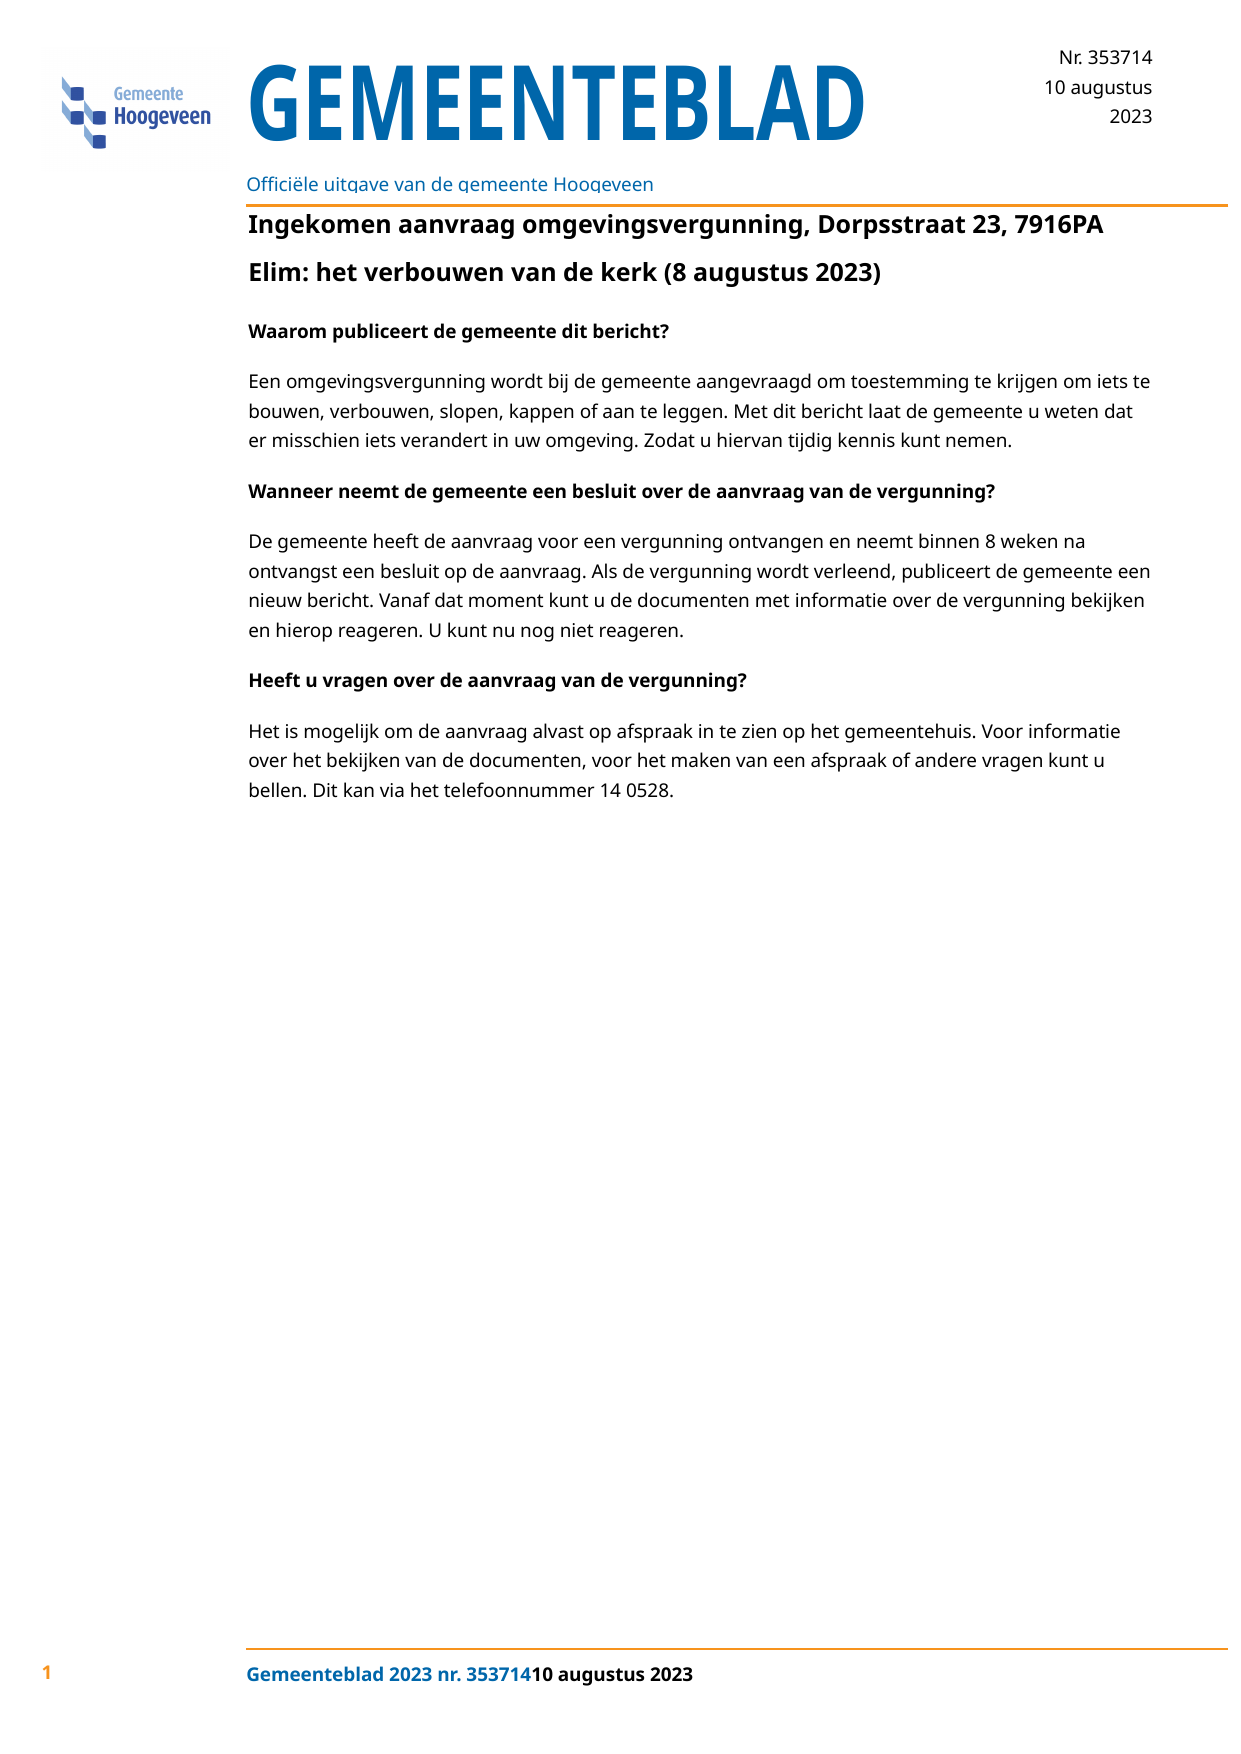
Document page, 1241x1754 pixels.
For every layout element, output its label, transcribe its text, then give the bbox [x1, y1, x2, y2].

text Ingekomen aanvraag omgevingsvergunning, Dorpsstraat 23, 7916PA Elim: het verbouwen van de kerk (8 augustus 2023) [248, 207, 1152, 288]
text Een omgevingsvergunning wordt bij de gemeente aangevraagd om toestemming te krijgen om iets te bouwen, verbouwen, slopen, kappen of aan te leggen. Met dit bericht laat de gemeente u weten dat er misschien iets verandert in uw omgeving. Zodat u hiervan tijdig kennis kunt nemen. [248, 368, 1152, 453]
text Waarom publiceert de gemeente dit bericht? [248, 318, 1152, 344]
text De gemeente heeft de aanvraag voor een vergunning ontvangen en neemt binnen 8 weken na ontvangst een besluit op de aanvraag. Als de vergunning wordt verleend, publiceert de gemeente een nieuw bericht. Vanaf dat moment kunt u de documenten met informatie over de vergunning bekijken en hierop reageren. U kunt nu nog niet reageren. [248, 528, 1152, 643]
text Wanneer neemt de gemeente een besluit over de aanvraag van de vergunning? [248, 478, 1152, 504]
text Het is mogelijk om de aanvraag alvast op afspraak in te zien op het gemeentehuis. Voor informatie over het bekijken van de documenten, voor het maken van een afspraak of andere vragen kunt u bellen. Dit kan via het telefoonnummer 14 0528. [248, 718, 1152, 803]
text Heeft u vragen over de aanvraag van de vergunning? [248, 667, 1152, 693]
picture [41, 47, 231, 172]
